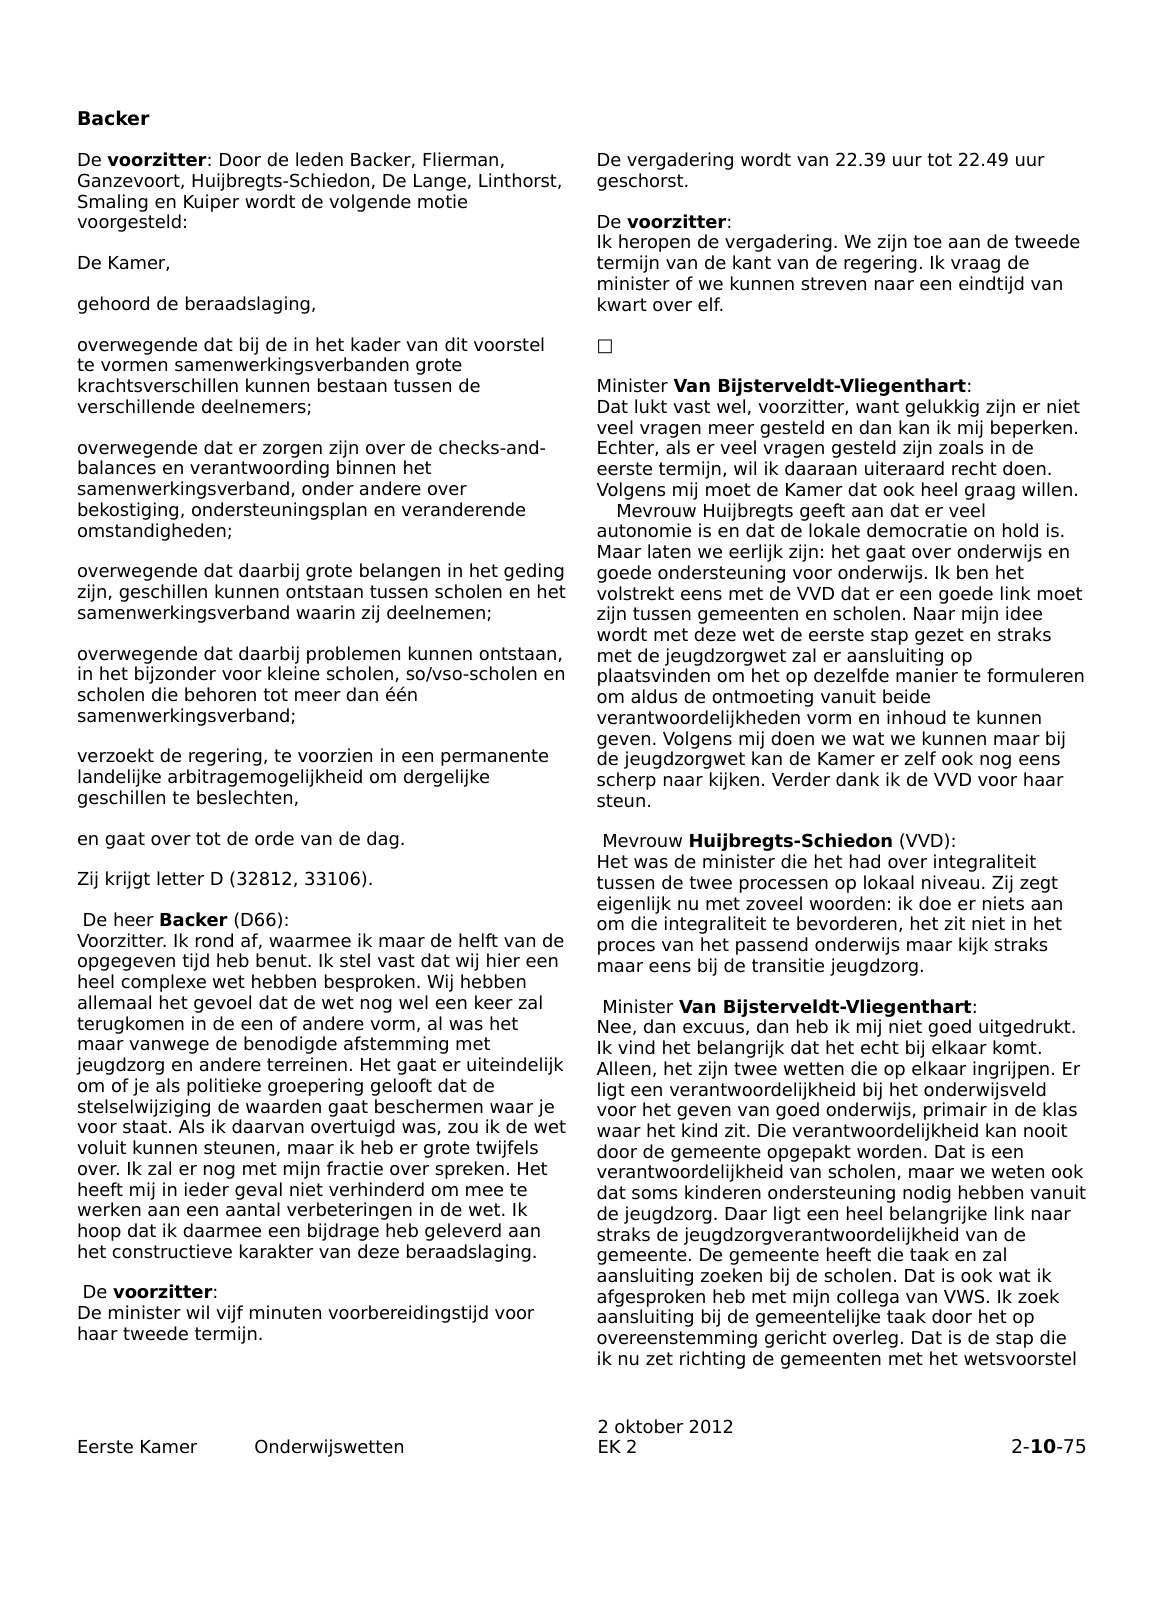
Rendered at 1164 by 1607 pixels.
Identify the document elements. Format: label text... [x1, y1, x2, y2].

text De voorzitter: [77, 1282, 567, 1303]
text overwegende dat daarbij grote belangen in het geding zijn, geschillen kunnen ontstaan tussen scholen en het samenwerkingsverband waarin zij deelnemen; [77, 561, 567, 623]
text en gaat over tot de orde van de dag. [77, 828, 567, 849]
text De voorzitter: Door de leden Backer, Flierman, Ganzevoort, Huijbregts-Schiedon, De Lange, Linthorst, Smaling en Kuiper wordt de volgende motie voorgesteld: [77, 150, 567, 233]
text De minister wil vijf minuten voorbereidingstijd voor haar tweede termijn. [77, 1303, 567, 1344]
text Mevrouw Huijbregts geeft aan dat er veel autonomie is en dat de lokale democratie on hold is. Maar laten we eerlijk zijn: het gaat over onderwijs en goede ondersteuning voor onderwijs. Ik ben het volstrekt eens met de VVD dat er een goede link moet zijn tussen gemeenten en scholen. Naar mijn idee wordt met deze wet de eerste stap gezet en straks met de jeugdzorgwet zal er aansluiting op plaatsvinden om het op dezelfde manier te formuleren om aldus de ontmoeting vanuit beide verantwoordelijkheden vorm en inhoud te kunnen geven. Volgens mij doen we wat we kunnen maar bij de jeugdzorgwet kan de Kamer er zelf ook nog eens scherp naar kijken. Verder dank ik de VVD voor haar steun. [596, 500, 1087, 811]
text Minister Van Bijsterveldt-Vliegenthart: [596, 996, 1087, 1017]
text De Kamer, [77, 253, 567, 274]
text overwegende dat daarbij problemen kunnen ontstaan, in het bijzonder voor kleine scholen, so/vso-scholen en scholen die behoren tot meer dan één samenwerkingsverband; [77, 643, 567, 726]
text Mevrouw Huijbregts-Schiedon (VVD): [596, 831, 1087, 852]
text Nee, dan excuus, dan heb ik mij niet goed uitgedrukt. Ik vind het belangrijk dat het echt bij elkaar komt. Alleen, het zijn twee wetten die op elkaar ingrijpen. Er ligt een verantwoordelijkheid bij het onderwijsveld voor het geven van goed onderwijs, primair in de klas waar het kind zit. Die verantwoordelijkheid kan nooit door de gemeente opgepakt worden. Dat is een verantwoordelijkheid van scholen, maar we weten ook dat soms kinderen ondersteuning nodig hebben vanuit de jeugdzorg. Daar ligt een heel belangrijke link naar straks de jeugdzorgverantwoordelijkheid van de gemeente. De gemeente heeft die taak en zal aansluiting zoeken bij de scholen. Dat is ook wat ik afgesproken heb met mijn collega van VWS. Ik zoek aansluiting bij de gemeentelijke taak door het op overeenstemming gericht overleg. Dat is de stap die ik nu zet richting de gemeenten met het wetsvoorstel [596, 1017, 1087, 1369]
text □ [596, 335, 1087, 356]
text overwegende dat bij de in het kader van dit voorstel te vormen samenwerkingsverbanden grote krachtsverschillen kunnen bestaan tussen de verschillende deelnemers; [77, 334, 567, 417]
text Het was de minister die het had over integraliteit tussen de twee processen op lokaal niveau. Zij zegt eigenlijk nu met zoveel woorden: ik doe er niets aan om die integraliteit te bevorderen, het zit niet in het proces van het passend onderwijs maar kijk straks maar eens bij de transitie jeugdzorg. [596, 852, 1087, 976]
text De voorzitter: [596, 212, 1087, 232]
text verzoekt de regering, te voorzien in een permanente landelijke arbitragemogelijkheid om dergelijke geschillen te beslechten, [77, 746, 567, 808]
text gehoord de beraadslaging, [77, 294, 567, 314]
text Voorzitter. Ik rond af, waarmee ik maar de helft van de opgegeven tijd heb benut. Ik stel vast dat wij hier een heel complexe wet hebben besproken. Wij hebben allemaal het gevoel dat de wet nog wel een keer zal terugkomen in de een of andere vorm, al was het maar vanwege de benodigde afstemming met jeugdzorg en andere terreinen. Het gaat er uiteindelijk om of je als politieke groepering gelooft dat de stelselwijziging de waarden gaat beschermen waar je voor staat. Als ik daarvan overtuigd was, zou ik de wet voluit kunnen steunen, maar ik heb er grote twijfels over. Ik zal er nog met mijn fractie over spreken. Het heeft mij in ieder geval niet verhinderd om mee te werken aan een aantal verbeteringen in de wet. Ik hoop dat ik daarmee een bijdrage heb geleverd aan het constructieve karakter van deze beraadslaging. [77, 931, 567, 1262]
text Ik heropen de vergadering. We zijn toe aan de tweede termijn van de kant van de regering. Ik vraag de minister of we kunnen streven naar een eindtijd van kwart over elf. [596, 232, 1087, 315]
text Zij krijgt letter D (32812, 33106). [77, 869, 567, 890]
text Minister Van Bijsterveldt-Vliegenthart: [596, 376, 1087, 397]
text Dat lukt vast wel, voorzitter, want gelukkig zijn er niet veel vragen meer gesteld en dan kan ik mij beperken. Echter, als er veel vragen gesteld zijn zoals in de eerste termijn, wil ik daaraan uiteraard recht doen. Volgens mij moet de Kamer dat ook heel graag willen. [596, 397, 1087, 500]
text overwegende dat er zorgen zijn over de checks-and-balances en verantwoording binnen het samenwerkingsverband, onder andere over bekostiging, ondersteuningsplan en veranderende omstandigheden; [77, 437, 567, 541]
text De heer Backer (D66): [77, 910, 567, 931]
text De vergadering wordt van 22.39 uur tot 22.49 uur geschorst. [596, 150, 1087, 192]
